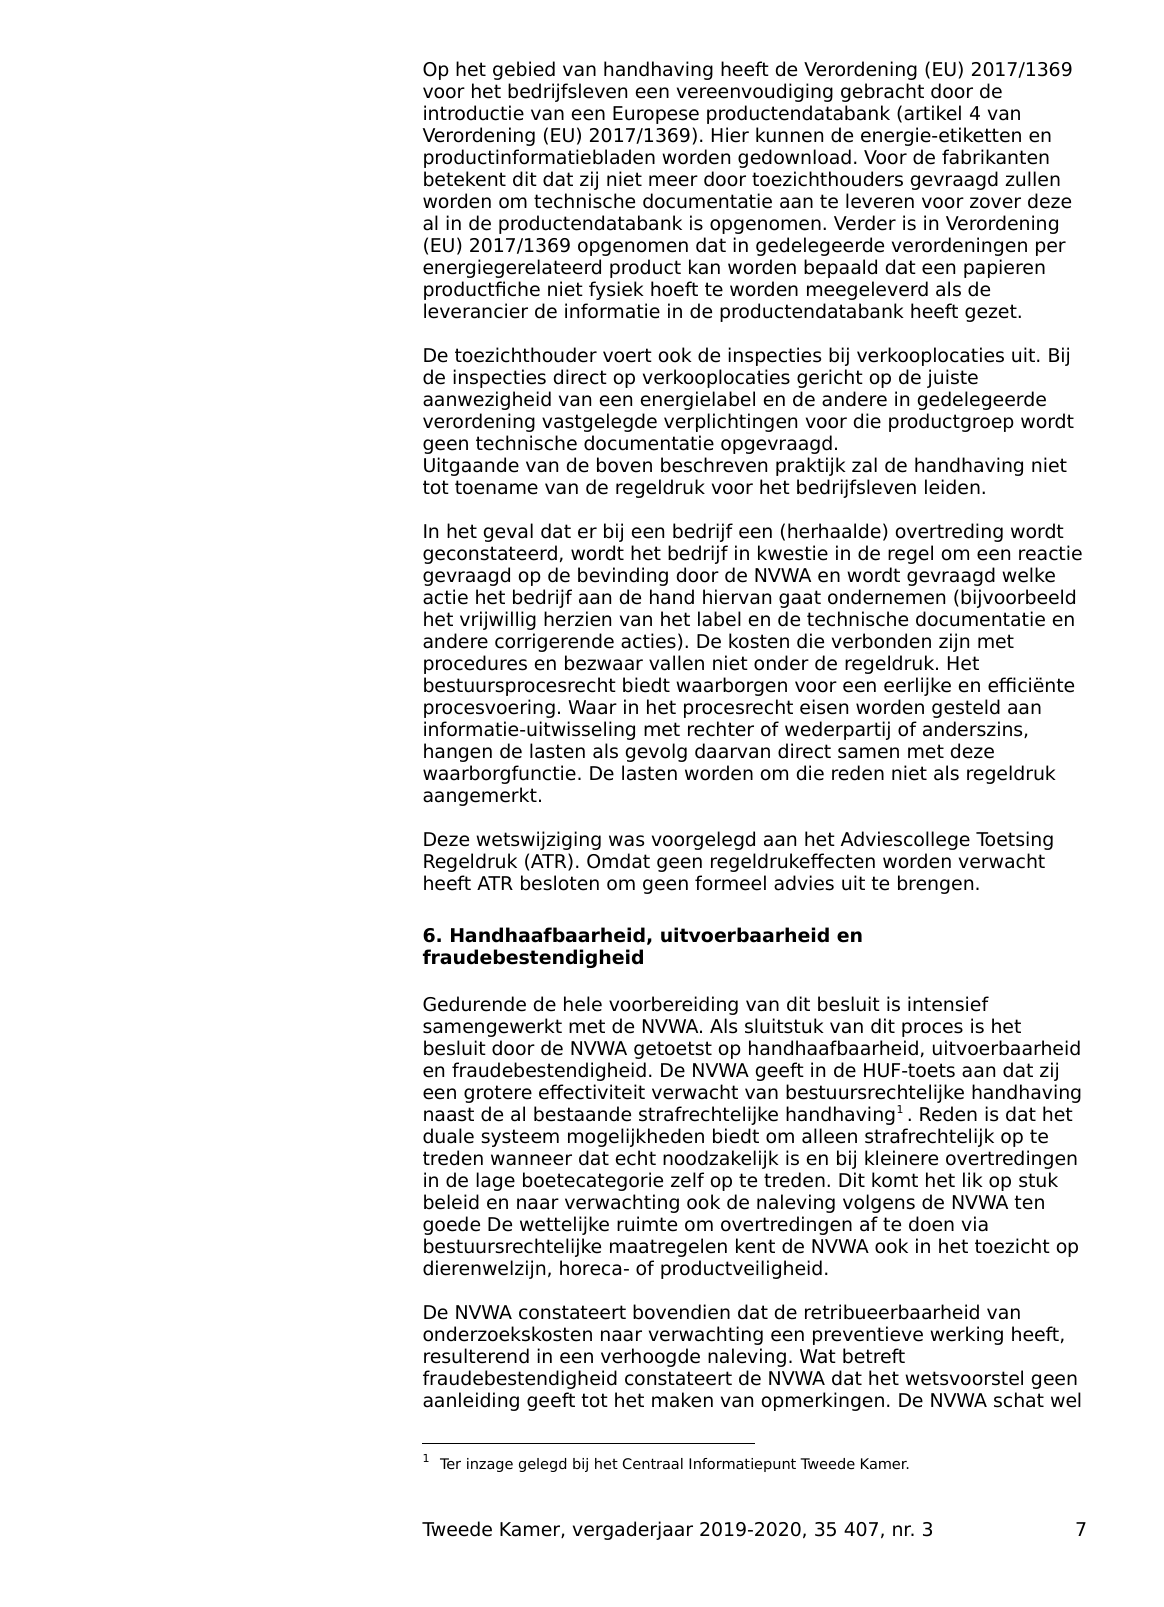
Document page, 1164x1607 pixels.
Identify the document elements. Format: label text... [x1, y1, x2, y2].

text In het geval dat er bij een bedrijf een (herhaalde) overtreding wordt geconstateerd, wordt het bedrijf in kwestie in de regel om een reactie gevraagd op de bevinding door de NVWA en wordt gevraagd welke actie het bedrijf aan de hand hiervan gaat ondernemen (bijvoorbeeld het vrijwillig herzien van het label en de technische documentatie en andere corrigerende acties). De kosten die verbonden zijn met procedures en bezwaar vallen niet onder de regeldruk. Het bestuursprocesrecht biedt waarborgen voor een eerlijke en efficiënte procesvoering. Waar in het procesrecht eisen worden gesteld aan informatie-uitwisseling met rechter of wederpartij of anderszins, hangen de lasten als gevolg daarvan direct samen met deze waarborgfunctie. De lasten worden om die reden niet als regeldruk aangemerkt. [422, 521, 1087, 807]
text Op het gebied van handhaving heeft de Verordening (EU) 2017/1369 voor het bedrijfsleven een vereenvoudiging gebracht door de introductie van een Europese productendatabank (artikel 4 van Verordening (EU) 2017/1369). Hier kunnen de energie-etiketten en productinformatiebladen worden gedownload. Voor de fabrikanten betekent dit dat zij niet meer door toezichthouders gevraagd zullen worden om technische documentatie aan te leveren voor zover deze al in de productendatabank is opgenomen. Verder is in Verordening (EU) 2017/1369 opgenomen dat in gedelegeerde verordeningen per energiegerelateerd product kan worden bepaald dat een papieren productfiche niet fysiek hoeft te worden meegeleverd als de leverancier de informatie in de productendatabank heeft gezet. [422, 59, 1087, 323]
text Ter inzage gelegd bij het Centraal Informatiepunt Tweede Kamer. [422, 1452, 1087, 1474]
text Deze wetswijziging was voorgelegd aan het Adviescollege Toetsing Regeldruk (ATR). Omdat geen regeldrukeffecten worden verwacht heeft ATR besloten om geen formeel advies uit te brengen. [422, 829, 1087, 895]
text De NVWA constateert bovendien dat de retribueerbaarheid van onderzoekskosten naar verwachting een preventieve werking heeft, resulterend in een verhoogde naleving. Wat betreft fraudebestendigheid constateert de NVWA dat het wetsvoorstel geen aanleiding geeft tot het maken van opmerkingen. De NVWA schat wel [422, 1302, 1087, 1412]
subtitle 6. Handhaafbaarheid, uitvoerbaarheid en fraudebestendigheid [422, 925, 1087, 969]
text Gedurende de hele voorbereiding van dit besluit is intensief samengewerkt met de NVWA. Als sluitstuk van dit proces is het besluit door de NVWA getoetst op handhaafbaarheid, uitvoerbaarheid en fraudebestendigheid. De NVWA geeft in de HUF-toets aan dat zij een grotere effectiviteit verwacht van bestuursrechtelijke handhaving naast de al bestaande strafrechtelijke handhaving. Reden is dat het duale systeem mogelijkheden biedt om alleen strafrechtelijk op te treden wanneer dat echt noodzakelijk is en bij kleinere overtredingen in de lage boetecategorie zelf op te treden. Dit komt het lik op stuk beleid en naar verwachting ook de naleving volgens de NVWA ten goede De wettelijke ruimte om overtredingen af te doen via bestuursrechtelijke maatregelen kent de NVWA ook in het toezicht op dierenwelzijn, horeca- of productveiligheid. [422, 994, 1087, 1279]
text De toezichthouder voert ook de inspecties bij verkooplocaties uit. Bij de inspecties direct op verkooplocaties gericht op de juiste aanwezigheid van een energielabel en de andere in gedelegeerde verordening vastgelegde verplichtingen voor die productgroep wordt geen technische documentatie opgevraagd. [422, 345, 1087, 455]
text Uitgaande van de boven beschreven praktijk zal de handhaving niet tot toename van de regeldruk voor het bedrijfsleven leiden. [422, 455, 1087, 499]
